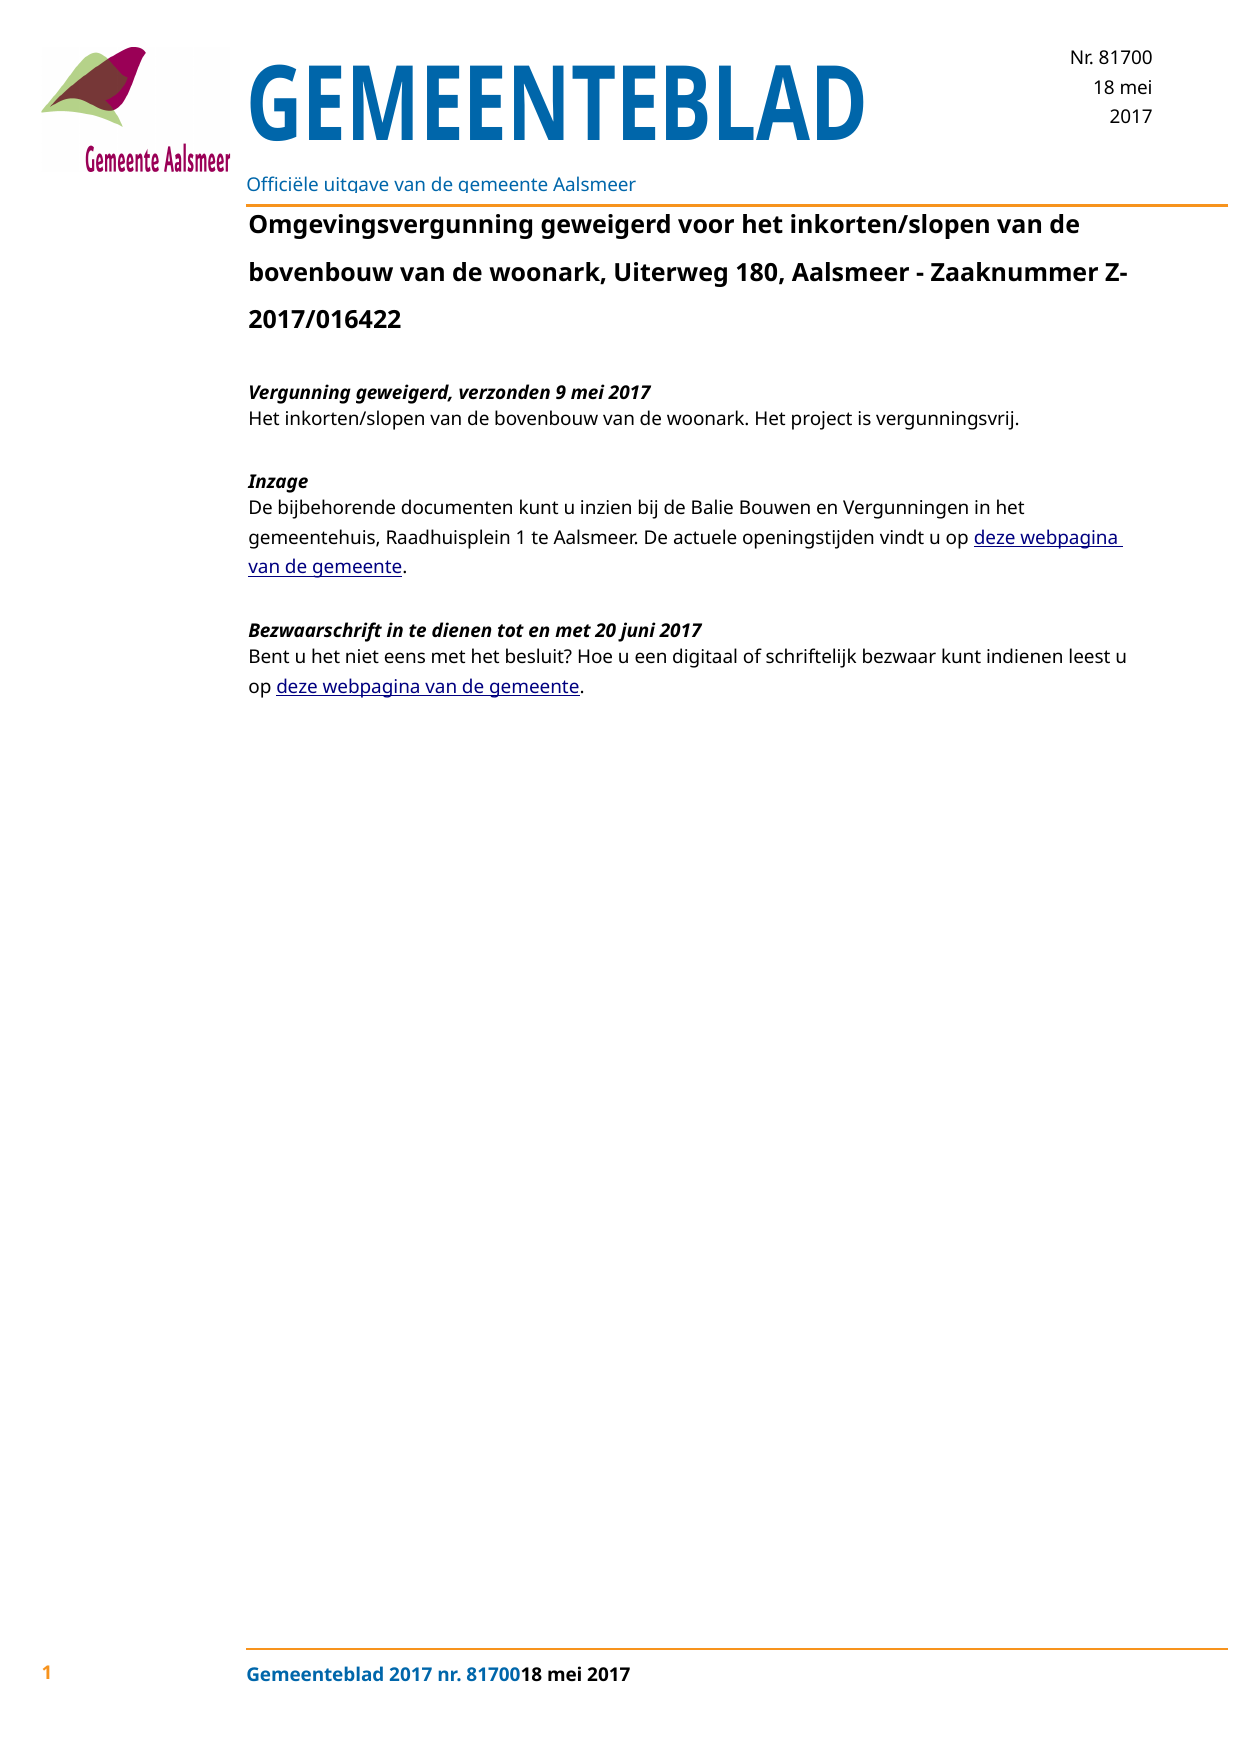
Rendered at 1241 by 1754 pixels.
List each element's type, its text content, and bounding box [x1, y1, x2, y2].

picture [41, 47, 231, 172]
text Bezwaarschrift in te dienen tot en met 20 juni 2017 [248, 618, 1152, 643]
text De bijbehorende documenten kunt u inzien bij de Balie Bouwen en Vergunningen in het gemeentehuis, Raadhuisplein 1 te Aalsmeer. De actuele openingstijden vindt u op deze webpagina van de gemeente. [248, 494, 1152, 579]
text Bent u het niet eens met het besluit? Hoe u een digitaal of schriftelijk bezwaar kunt indienen leest u op deze webpagina van de gemeente. [248, 643, 1152, 699]
text Het inkorten/slopen van de bovenbouw van de woonark. Het project is vergunningsvrij. [248, 405, 1152, 431]
text Vergunning geweigerd, verzonden 9 mei 2017 [248, 379, 1152, 405]
text Omgevingsvergunning geweigerd voor het inkorten/slopen van de bovenbouw van de woonark, Uiterweg 180, Aalsmeer - Zaaknummer Z-2017/016422 [248, 207, 1152, 336]
text Inzage [248, 469, 1152, 494]
